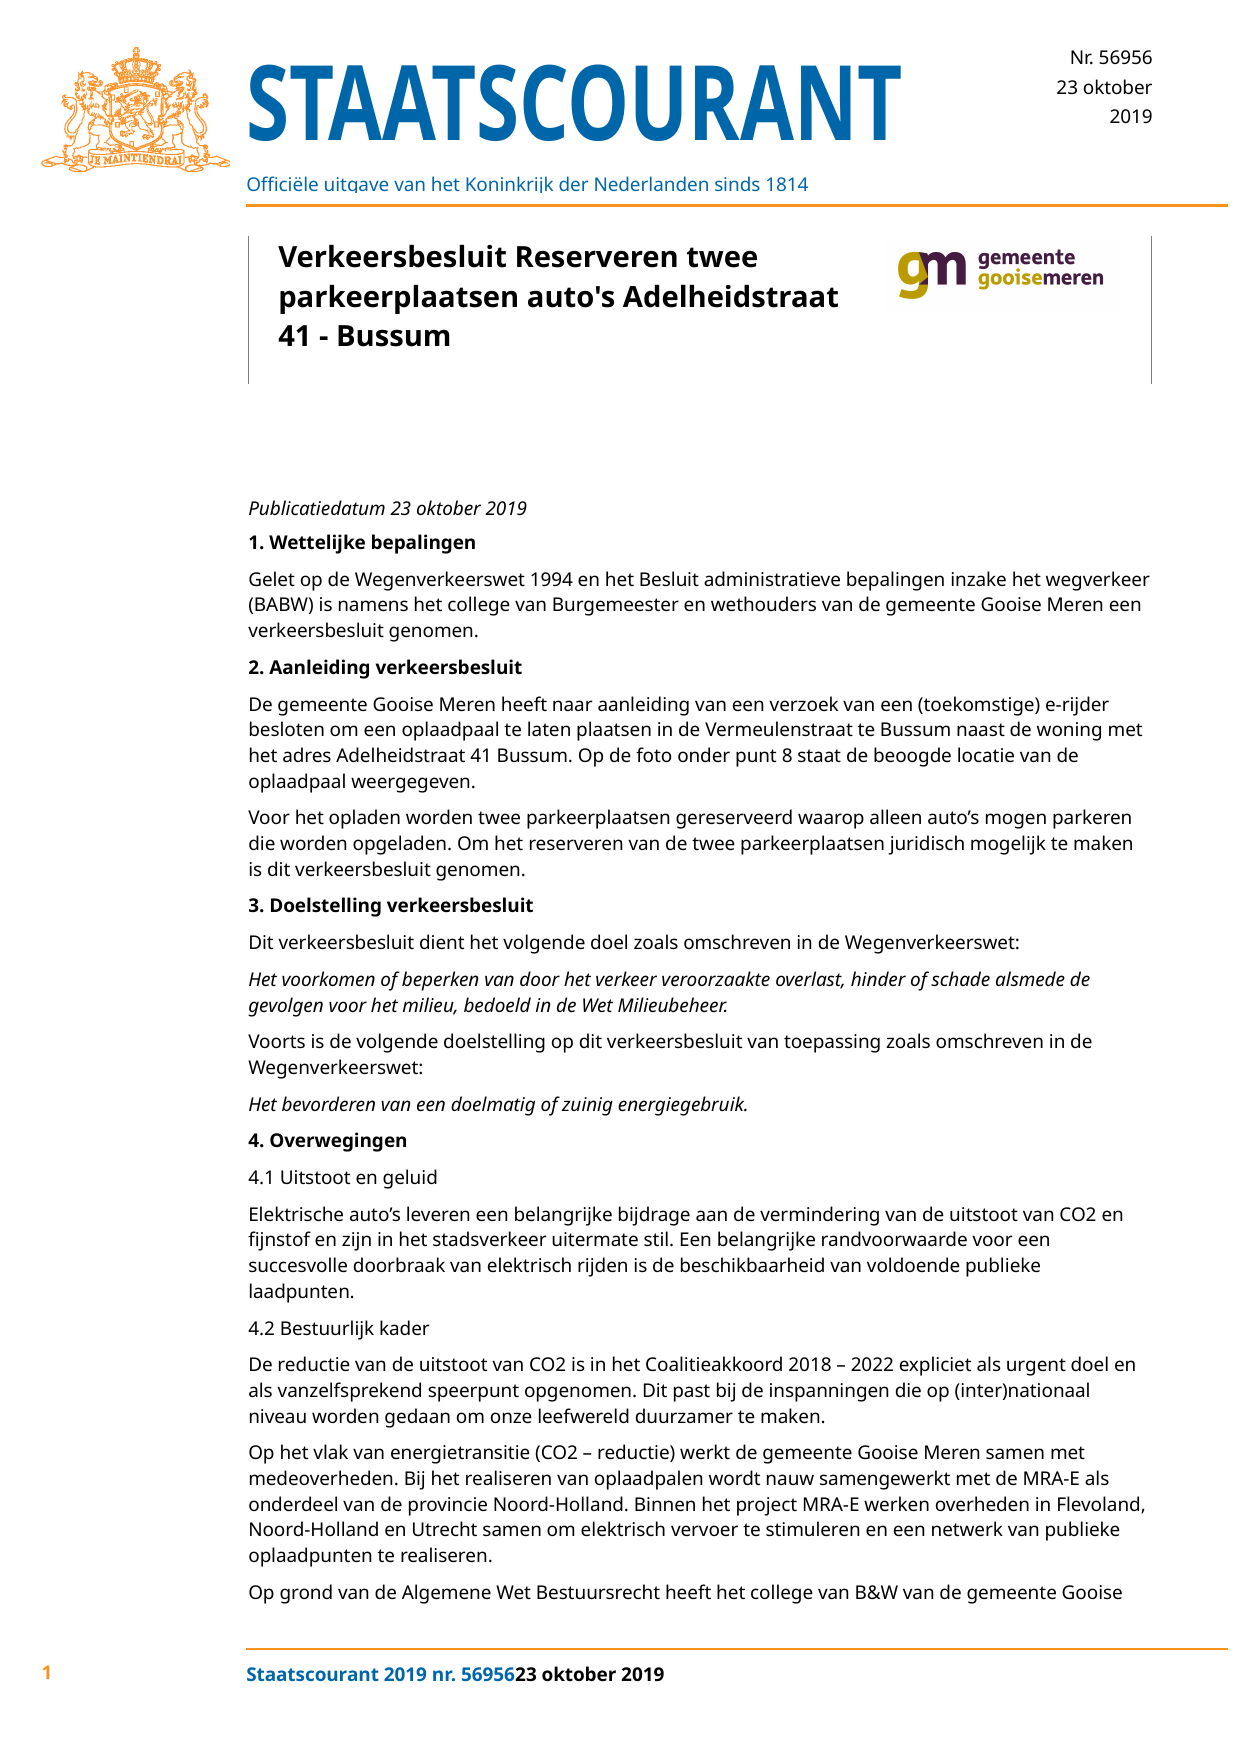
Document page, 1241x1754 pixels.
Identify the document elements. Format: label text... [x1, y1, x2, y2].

table_header Verkeersbesluit Reserveren twee parkeerplaatsen auto's Adelheidstraat 41 - Bussum [249, 236, 850, 384]
text Voorts is de volgende doelstelling op dit verkeersbesluit van toepassing zoals omschreven in de Wegenverkeerswet: [248, 1028, 1152, 1080]
text Elektrische auto’s leveren een belangrijke bijdrage aan de vermindering van de uitstoot van CO2 en fijnstof en zijn in het stadsverkeer uitermate stil. Een belangrijke randvoorwaarde voor een succesvolle doorbraak van elektrisch rijden is de beschikbaarheid van voldoende publieke laadpunten. [248, 1201, 1152, 1304]
text 4.1 Uitstoot en geluid [248, 1164, 1152, 1190]
text 4. Overwegingen [248, 1127, 1152, 1153]
text 3. Doelstelling verkeersbesluit [248, 893, 1152, 918]
text Op grond van de Algemene Wet Bestuursrecht heeft het college van B&W van de gemeente Gooise [248, 1579, 1152, 1605]
text 2. Aanleiding verkeersbesluit [248, 654, 1152, 680]
text Voor het opladen worden twee parkeerplaatsen gereserveerd waarop alleen auto’s mogen parkeren die worden opgeladen. Om het reserveren van de twee parkeerplaatsen juridisch mogelijk te maken is dit verkeersbesluit genomen. [248, 804, 1152, 882]
text 4.2 Bestuurlijk kader [248, 1315, 1152, 1340]
text De gemeente Gooise Meren heeft naar aanleiding van een verzoek van een (toekomstige) e-rijder besloten om een oplaadpaal te laten plaatsen in de Vermeulenstraat te Bussum naast de woning met het adres Adelheidstraat 41 Bussum. Op de foto onder punt 8 staat de beoogde locatie van de oplaadpaal weergegeven. [248, 691, 1152, 794]
picture [41, 47, 231, 172]
text Dit verkeersbesluit dient het volgende doel zoals omschreven in de Wegenverkeerswet: [248, 929, 1152, 955]
text Het bevorderen van een doelmatig of zuinig energiegebruik. [248, 1091, 1152, 1117]
text 1. Wettelijke bepalingen [248, 529, 1152, 555]
text Het voorkomen of beperken van door het verkeer veroorzaakte overlast, hinder of schade alsmede de gevolgen voor het milieu, bedoeld in de Wet Milieubeheer. [248, 966, 1152, 1017]
text Op het vlak van energietransitie (CO2 – reductie) werkt de gemeente Gooise Meren samen met medeoverheden. Bij het realiseren van oplaadpalen wordt nauw samengewerkt met de MRA-E als onderdeel van de provincie Noord-Holland. Binnen het project MRA-E werken overheden in Flevoland, Noord-Holland en Utrecht samen om elektrisch vervoer te stimuleren en een netwerk van publieke oplaadpunten te realiseren. [248, 1439, 1152, 1568]
text Publicatiedatum 23 oktober 2019 [248, 495, 1152, 521]
text Gelet op de Wegenverkeerswet 1994 en het Besluit administratieve bepalingen inzake het wegverkeer (BABW) is namens het college van Burgemeester en wethouders van de gemeente Gooise Meren een verkeersbesluit genomen. [248, 566, 1152, 643]
picture [882, 236, 1119, 315]
table_header [850, 236, 1151, 384]
text De reductie van de uitstoot van CO2 is in het Coalitieakkoord 2018 – 2022 expliciet als urgent doel en als vanzelfsprekend speerpunt opgenomen. Dit past bij de inspanningen die op (inter)nationaal niveau worden gedaan om onze leefwereld duurzamer te maken. [248, 1351, 1152, 1428]
